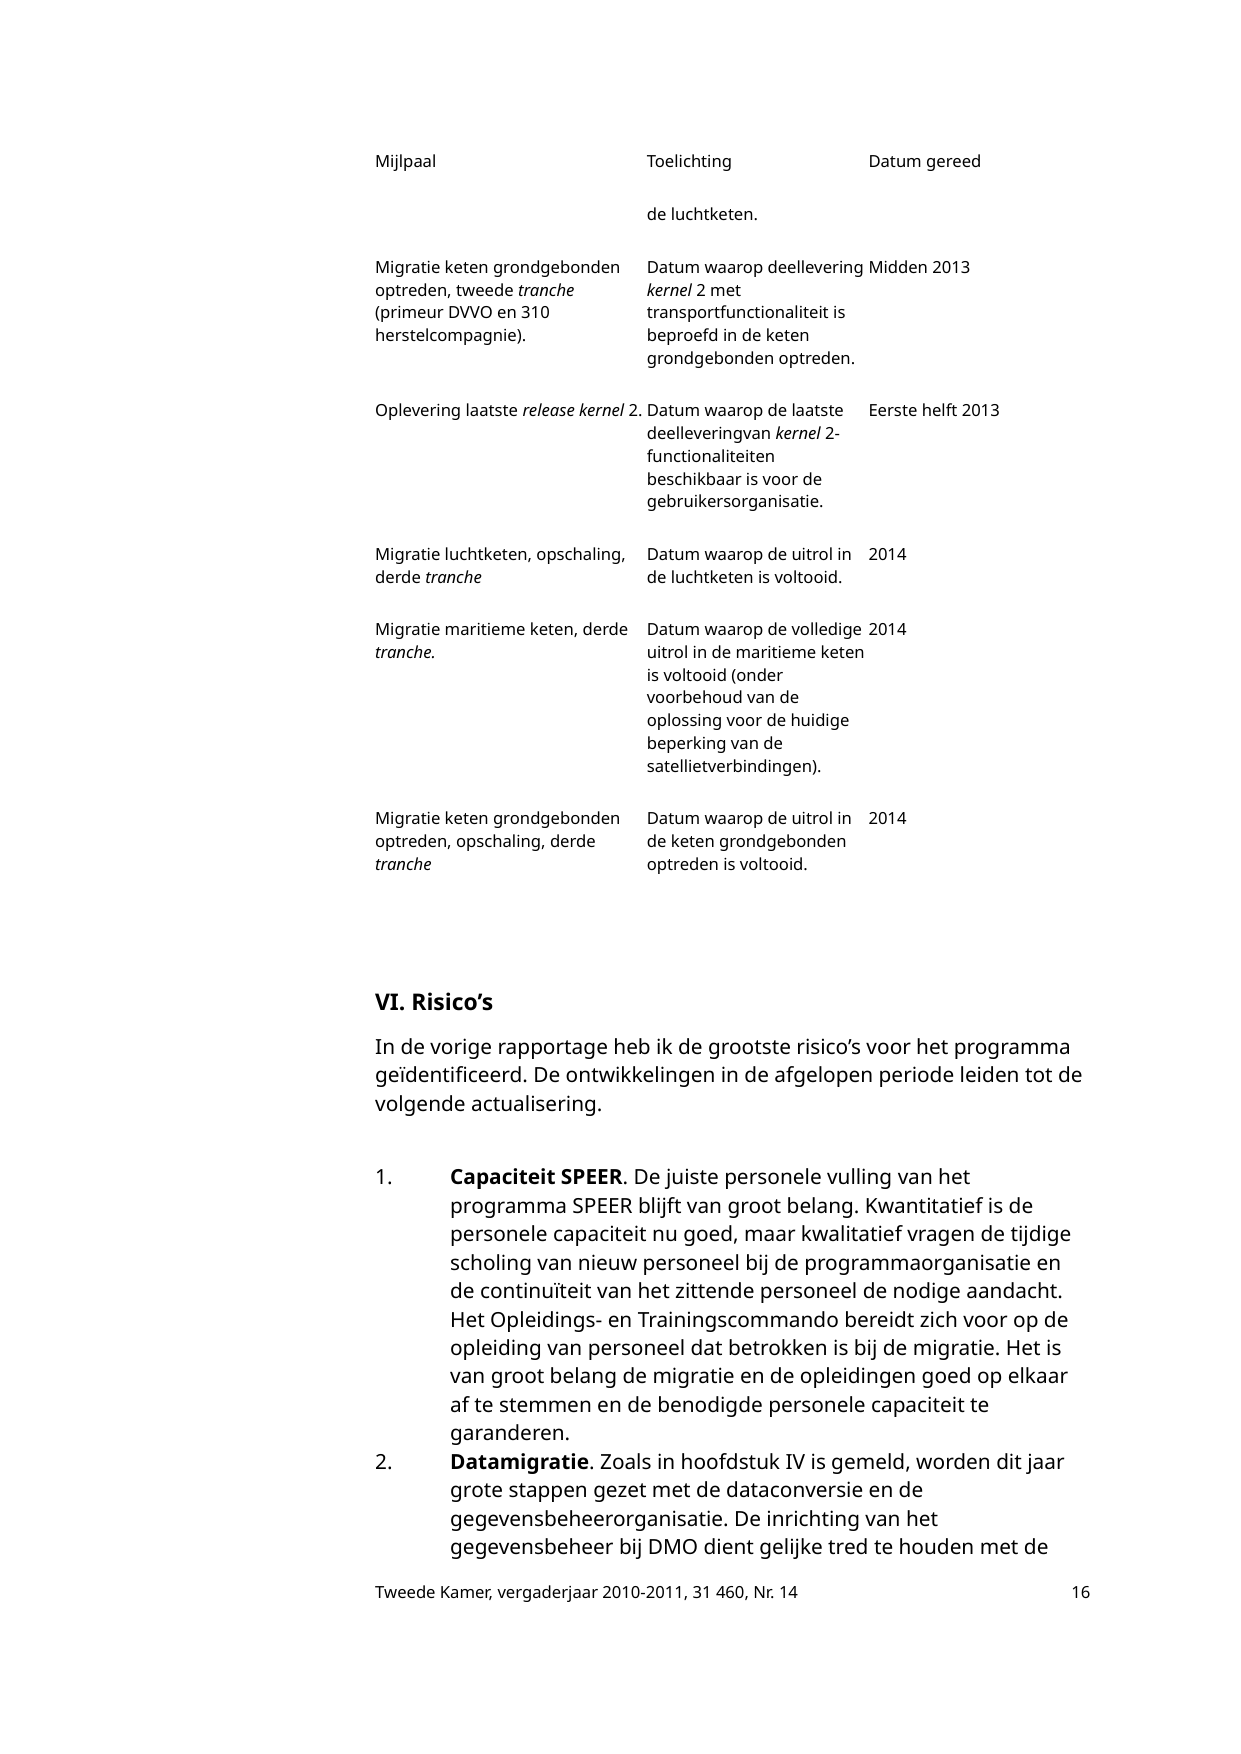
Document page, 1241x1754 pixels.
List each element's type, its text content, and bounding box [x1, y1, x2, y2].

subtitle VI. Risico’s [375, 986, 1090, 1017]
list Capaciteit SPEER. De juiste personele vulling van het programma SPEER blijft van groot belang. Kwantitatief is de personele capaciteit nu goed, maar kwalitatief vragen de tijdige scholing van nieuw personeel bij de programmaorganisatie en de continuïteit van het zittende personeel de nodige aandacht. Het Opleidings- en Trainingscommando bereidt zich voor op de opleiding van personeel dat betrokken is bij de migratie. Het is van groot belang de migratie en de opleidingen goed op elkaar af te stemmen en de benodigde personele capaciteit te garanderen. [375, 1162, 1090, 1447]
table_cell [375, 203, 647, 255]
text In de vorige rapportage heb ik de grootste risico’s voor het programma geïdentificeerd. De ontwikkelingen in de afgelopen periode leiden tot de volgende actualisering. [375, 1032, 1090, 1117]
table_header Mijlpaal [375, 150, 647, 203]
table_cell [868, 203, 1090, 255]
table_cell Datum waarop de laatste deelleveringvan kernel 2-functionaliteiten beschikbaar is voor de gebruikersorganisatie. [647, 399, 868, 542]
table_header Toelichting [647, 150, 868, 203]
table_cell 2014 [868, 807, 1090, 905]
table_cell de luchtketen. [647, 203, 868, 255]
table_cell 2014 [868, 543, 1090, 618]
table_cell Migratie luchtketen, opschaling, derde tranche [375, 543, 647, 618]
list Datamigratie. Zoals in hoofdstuk IV is gemeld, worden dit jaar grote stappen gezet met de dataconversie en de gegevensbeheerorganisatie. De inrichting van het gegevensbeheer bij DMO dient gelijke tred te houden met de [375, 1447, 1090, 1561]
table_cell Migratie keten grondgebonden optreden, opschaling, derde tranche [375, 807, 647, 905]
table_cell Datum waarop deellevering kernel 2 met transportfunctionaliteit is beproefd in de keten grondgebonden optreden. [647, 255, 868, 399]
table_cell Migratie keten grondgebonden optreden, tweede tranche (primeur DVVO en 310 herstelcompagnie). [375, 255, 647, 399]
table_cell Eerste helft 2013 [868, 399, 1090, 542]
table_cell Midden 2013 [868, 255, 1090, 399]
table_cell Datum waarop de uitrol in de luchtketen is voltooid. [647, 543, 868, 618]
table_cell Datum waarop de volledige uitrol in de maritieme keten is voltooid (onder voorbehoud van de oplossing voor de huidige beperking van de satellietverbindingen). [647, 618, 868, 807]
table_cell Migratie maritieme keten, derde tranche. [375, 618, 647, 807]
table_header Datum gereed [868, 150, 1090, 203]
table_cell 2014 [868, 618, 1090, 807]
table_cell Oplevering laatste release kernel 2. [375, 399, 647, 542]
table_cell Datum waarop de uitrol in de keten grondgebonden optreden is voltooid. [647, 807, 868, 905]
